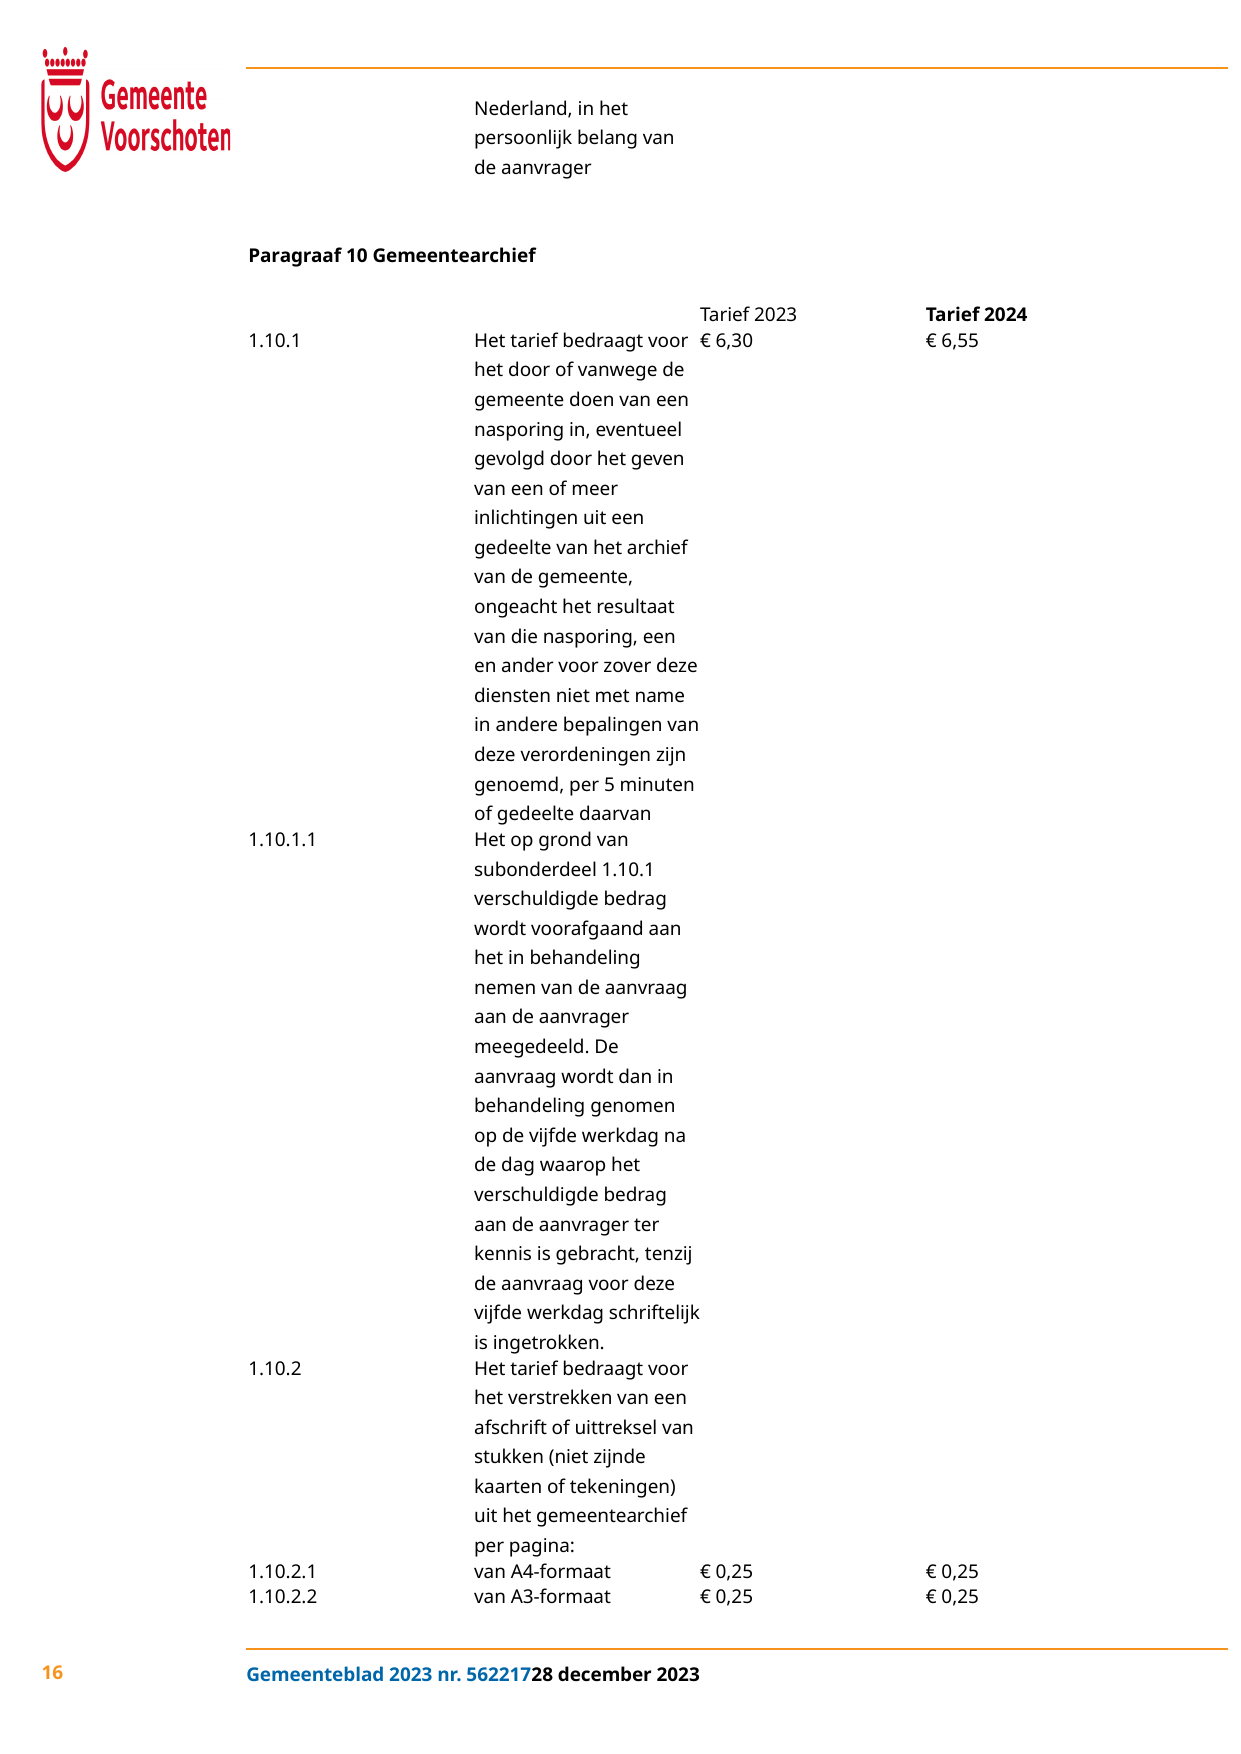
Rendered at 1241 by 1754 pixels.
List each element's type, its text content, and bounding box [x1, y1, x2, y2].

table_cell [700, 1355, 926, 1558]
table_cell [926, 95, 1152, 180]
table_cell € 0,25 [700, 1584, 926, 1609]
table_cell [248, 95, 474, 180]
table_cell 1.10.2.2 [248, 1584, 474, 1609]
table_header Tarief 2024 [926, 301, 1152, 327]
table_cell € 0,25 [926, 1584, 1152, 1609]
table_cell van A3-formaat [474, 1584, 700, 1609]
table_cell 1.10.2.1 [248, 1558, 474, 1584]
picture [41, 47, 231, 172]
table_cell 1.10.2 [248, 1355, 474, 1558]
table_cell 1.10.1.1 [248, 826, 474, 1355]
table_cell € 0,25 [700, 1558, 926, 1584]
table_header [474, 301, 700, 327]
table_header [248, 301, 474, 327]
table_cell Nederland, in het persoonlijk belang van de aanvrager [474, 95, 700, 180]
table_cell van A4-formaat [474, 1558, 700, 1584]
table_cell € 6,55 [926, 327, 1152, 826]
table_header Tarief 2023 [700, 301, 926, 327]
table_cell Het tarief bedraagt voor het door of vanwege de gemeente doen van een nasporing in, eventueel gevolgd door het geven van een of meer inlichtingen uit een gedeelte van het archief van de gemeente, ongeacht het resultaat van die nasporing, een en ander voor zover deze diensten niet met name in andere bepalingen van deze verordeningen zijn genoemd, per 5 minuten of gedeelte daarvan [474, 327, 700, 826]
table_cell [926, 826, 1152, 1355]
table_cell 1.10.1 [248, 327, 474, 826]
table_cell Het tarief bedraagt voor het verstrekken van een afschrift of uittreksel van stukken (niet zijnde kaarten of tekeningen) uit het gemeentearchief per pagina: [474, 1355, 700, 1558]
table_cell [926, 1355, 1152, 1558]
table_cell [700, 826, 926, 1355]
table_cell € 0,25 [926, 1558, 1152, 1584]
table_cell € 6,30 [700, 327, 926, 826]
text Paragraaf 10 Gemeentearchief [248, 242, 1152, 268]
table_cell Het op grond van subonderdeel 1.10.1 verschuldigde bedrag wordt voorafgaand aan het in behandeling nemen van de aanvraag aan de aanvrager meegedeeld. De aanvraag wordt dan in behandeling genomen op de vijfde werkdag na de dag waarop het verschuldigde bedrag aan de aanvrager ter kennis is gebracht, tenzij de aanvraag voor deze vijfde werkdag schriftelijk is ingetrokken. [474, 826, 700, 1355]
table_cell [700, 95, 926, 180]
